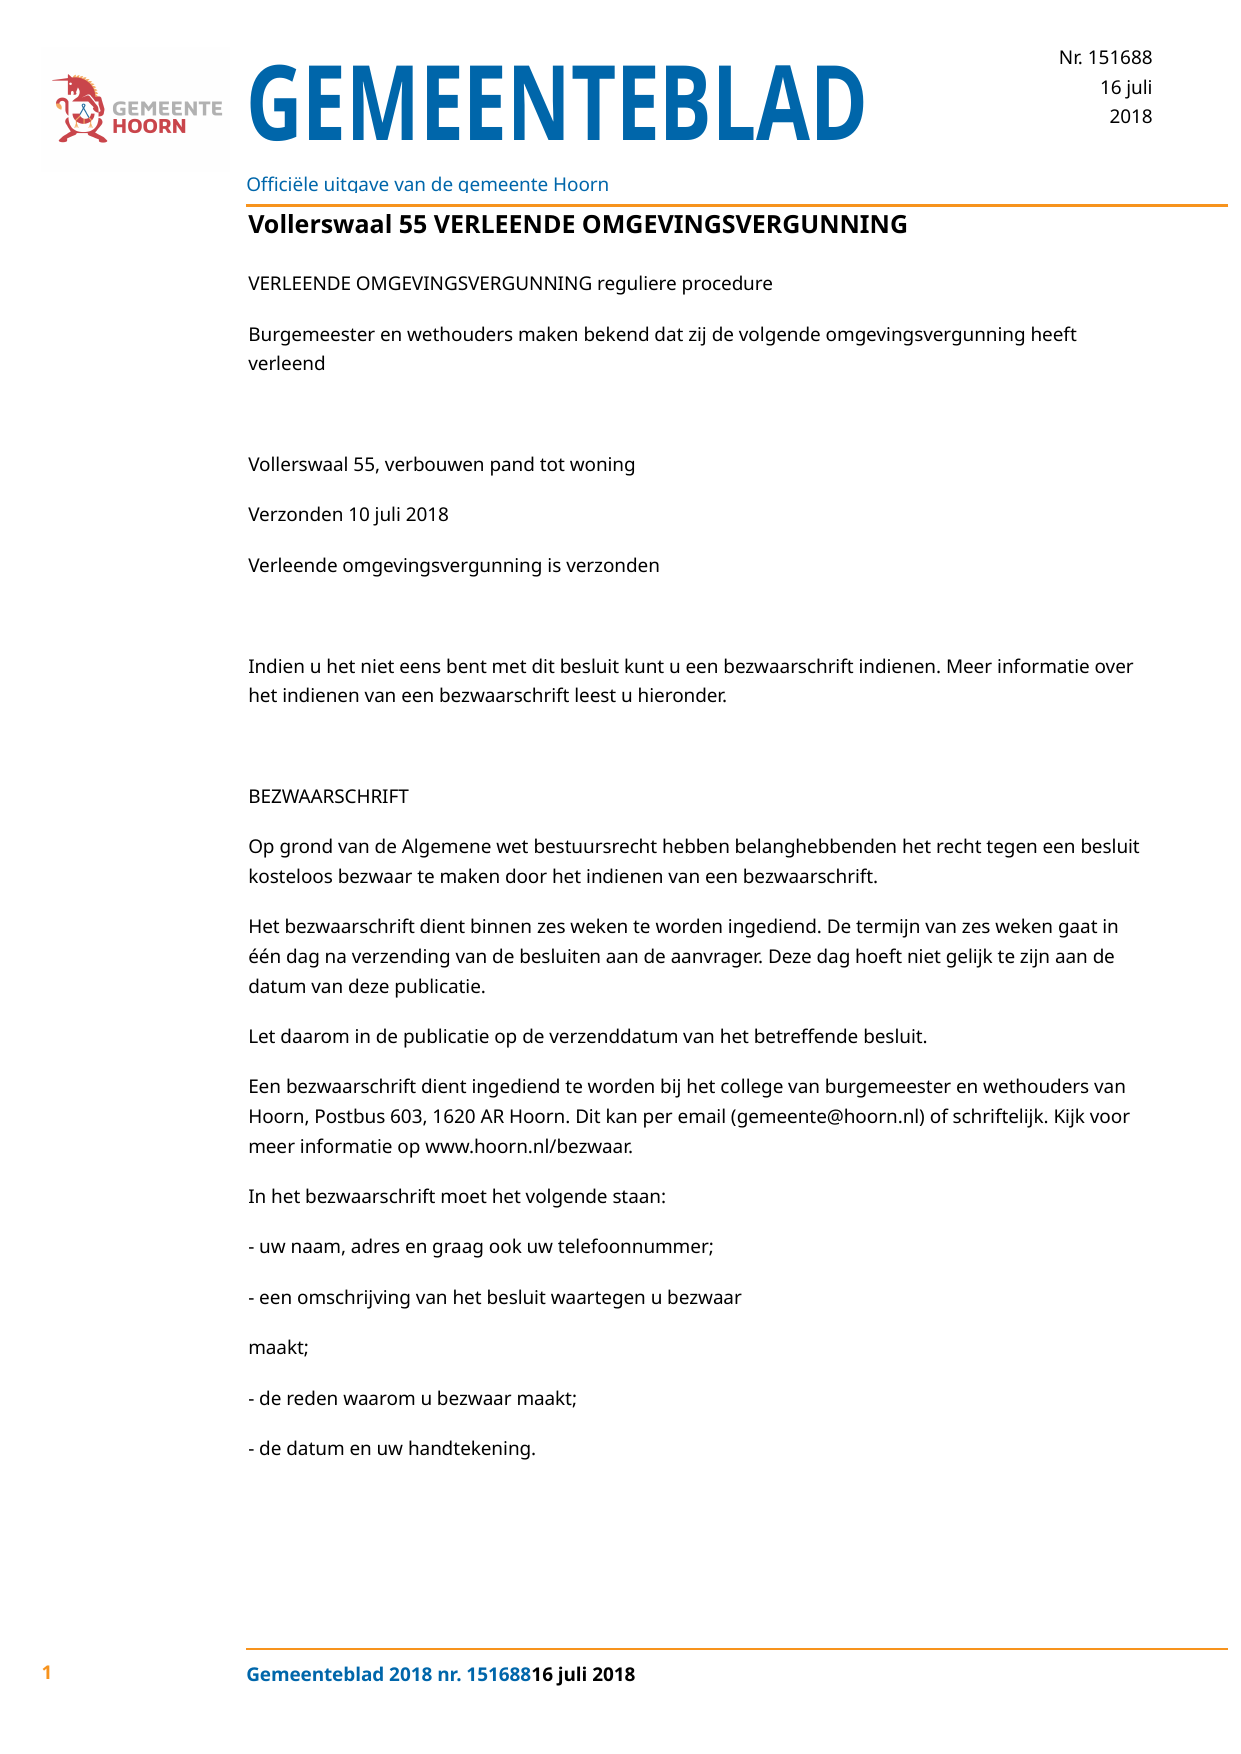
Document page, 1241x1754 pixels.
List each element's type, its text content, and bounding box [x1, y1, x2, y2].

text - een omschrijving van het besluit waartegen u bezwaar [248, 1284, 1152, 1310]
text Vollerswaal 55 VERLEENDE OMGEVINGSVERGUNNING [248, 207, 1152, 241]
text - de datum en uw handtekening. [248, 1435, 1152, 1461]
text maakt; [248, 1334, 1152, 1360]
picture [41, 47, 231, 172]
text VERLEENDE OMGEVINGSVERGUNNING reguliere procedure [248, 270, 1152, 296]
text Indien u het niet eens bent met dit besluit kunt u een bezwaarschrift indienen. Meer informatie over het indienen van een bezwaarschrift leest u hieronder. [248, 653, 1152, 708]
text Let daarom in de publicatie op de verzenddatum van het betreffende besluit. [248, 1023, 1152, 1049]
text Een bezwaarschrift dient ingediend te worden bij het college van burgemeester en wethouders van Hoorn, Postbus 603, 1620 AR Hoorn. Dit kan per email (gemeente@hoorn.nl) of schriftelijk. Kijk voor meer informatie op www.hoorn.nl/bezwaar. [248, 1074, 1152, 1158]
text Verzonden 10 juli 2018 [248, 502, 1152, 527]
text BEZWAARSCHRIFT [248, 783, 1152, 809]
text In het bezwaarschrift moet het volgende staan: [248, 1183, 1152, 1209]
text Vollerswaal 55, verbouwen pand tot woning [248, 451, 1152, 477]
text Op grond van de Algemene wet bestuursrecht hebben belanghebbenden het recht tegen een besluit kosteloos bezwaar te maken door het indienen van een bezwaarschrift. [248, 834, 1152, 889]
text Het bezwaarschrift dient binnen zes weken te worden ingediend. De termijn van zes weken gaat in één dag na verzending van de besluiten aan de aanvrager. Deze dag hoeft niet gelijk te zijn aan de datum van deze publicatie. [248, 914, 1152, 998]
text Verleende omgevingsvergunning is verzonden [248, 552, 1152, 578]
text Burgemeester en wethouders maken bekend dat zij de volgende omgevingsvergunning heeft verleend [248, 321, 1152, 376]
text - de reden waarom u bezwaar maakt; [248, 1385, 1152, 1411]
text - uw naam, adres en graag ook uw telefoonnummer; [248, 1234, 1152, 1259]
